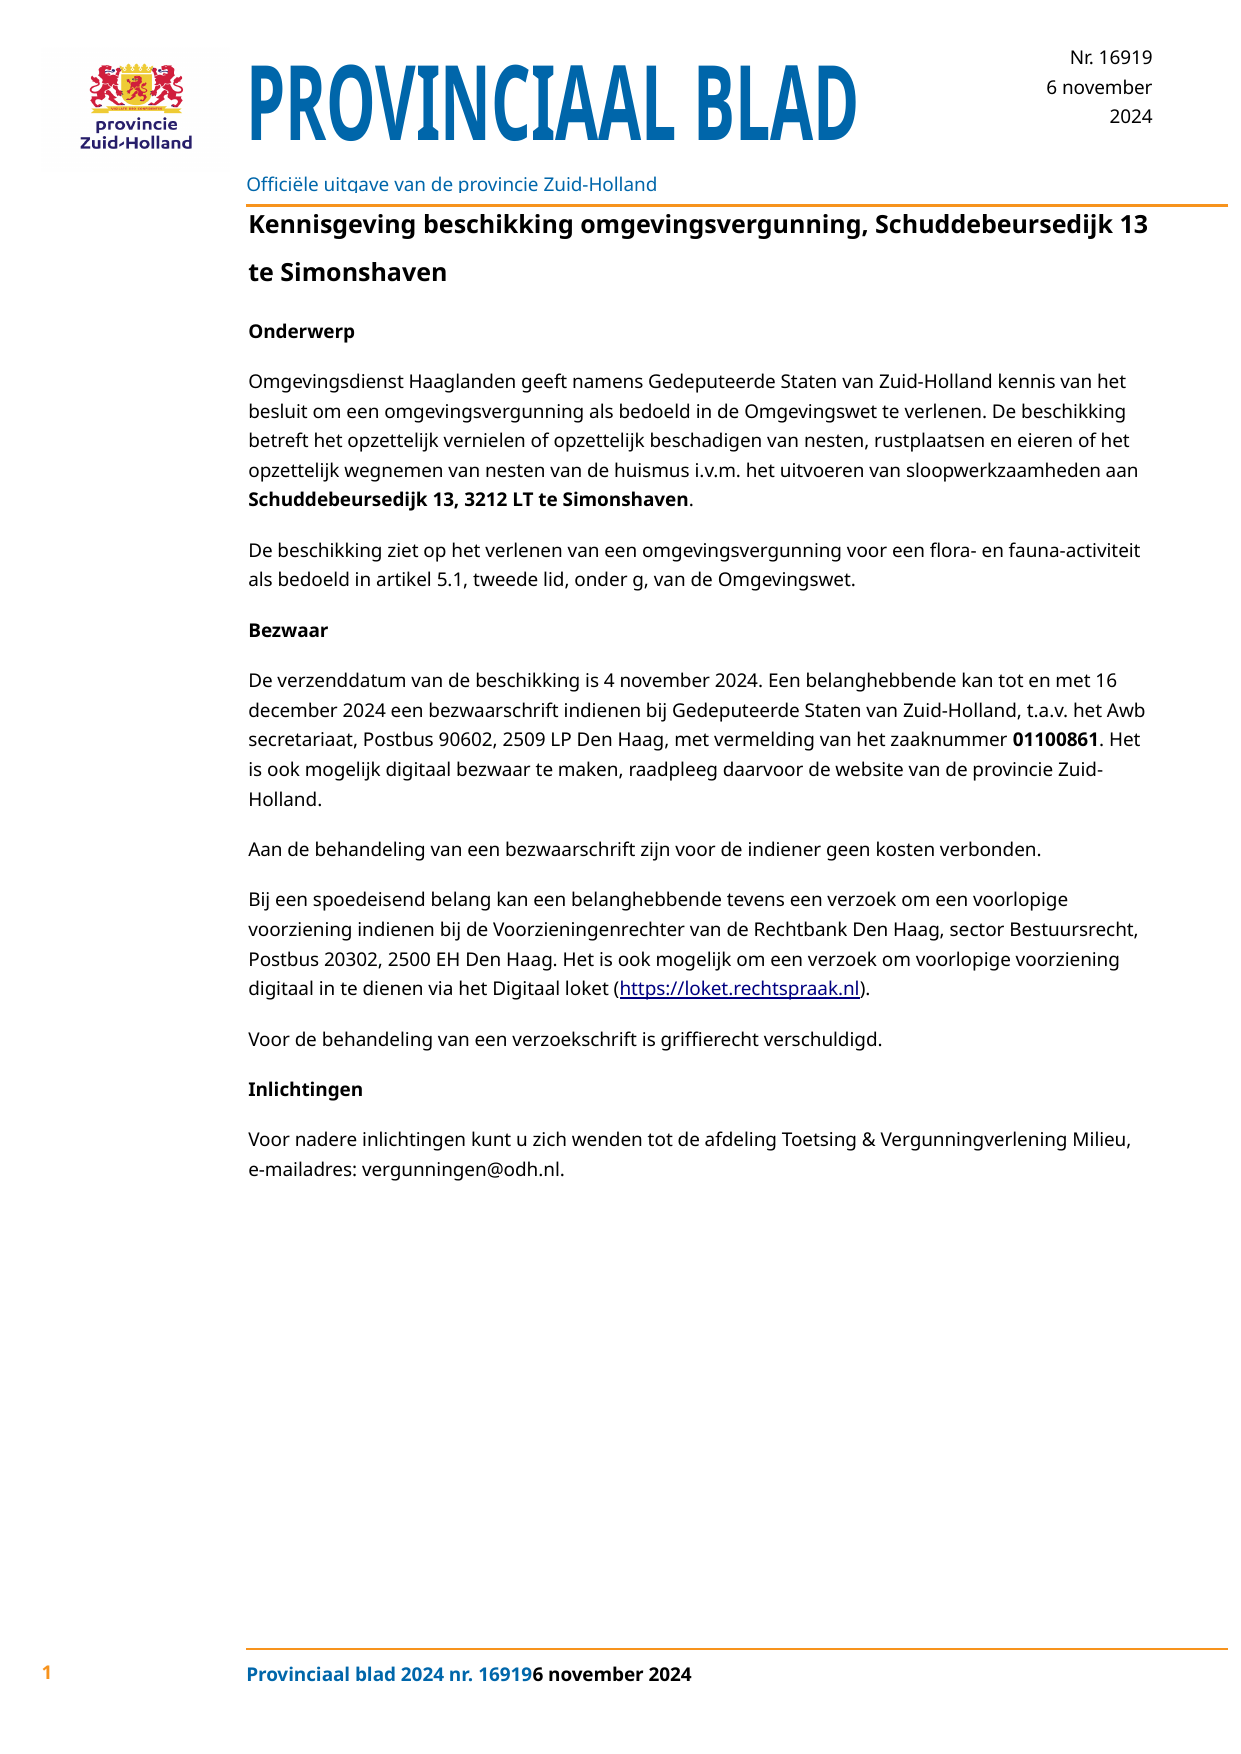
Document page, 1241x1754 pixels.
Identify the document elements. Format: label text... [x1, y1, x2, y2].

text Inlichtingen [248, 1076, 1152, 1102]
text Kennisgeving beschikking omgevingsvergunning, Schuddebeursedijk 13 te Simonshaven [248, 207, 1152, 288]
text Voor nadere inlichtingen kunt u zich wenden tot de afdeling Toetsing & Vergunningverlening Milieu, e-mailadres: vergunningen@odh.nl. [248, 1127, 1152, 1182]
text De verzenddatum van de beschikking is 4 november 2024. Een belanghebbende kan tot en met 16 december 2024 een bezwaarschrift indienen bij Gedeputeerde Staten van Zuid-Holland, t.a.v. het Awb secretariaat, Postbus 90602, 2509 LP Den Haag, met vermelding van het zaaknummer 01100861. Het is ook mogelijk digitaal bezwaar te maken, raadpleeg daarvoor de website van de provincie Zuid-Holland. [248, 667, 1152, 812]
text De beschikking ziet op het verlenen van een omgevingsvergunning voor een flora- en fauna-activiteit als bedoeld in artikel 5.1, tweede lid, onder g, van de Omgevingswet. [248, 537, 1152, 592]
text Onderwerp [248, 318, 1152, 344]
text Omgevingsdienst Haaglanden geeft namens Gedeputeerde Staten van Zuid-Holland kennis van het besluit om een omgevingsvergunning als bedoeld in de Omgevingswet te verlenen. De beschikking betreft het opzettelijk vernielen of opzettelijk beschadigen van nesten, rustplaatsen en eieren of het opzettelijk wegnemen van nesten van de huismus i.v.m. het uitvoeren van sloopwerkzaamheden aan Schuddebeursedijk 13, 3212 LT te Simonshaven. [248, 368, 1152, 512]
text Voor de behandeling van een verzoekschrift is griffierecht verschuldigd. [248, 1026, 1152, 1052]
text Aan de behandeling van een bezwaarschrift zijn voor de indiener geen kosten verbonden. [248, 836, 1152, 862]
text Bezwaar [248, 617, 1152, 643]
text Bij een spoedeisend belang kan een belanghebbende tevens een verzoek om een voorlopige voorziening indienen bij de Voorzieningenrechter van de Rechtbank Den Haag, sector Bestuursrecht, Postbus 20302, 2500 EH Den Haag. Het is ook mogelijk om een verzoek om voorlopige voorziening digitaal in te dienen via het Digitaal loket (https://loket.rechtspraak.nl). [248, 887, 1152, 1001]
picture [41, 47, 231, 172]
